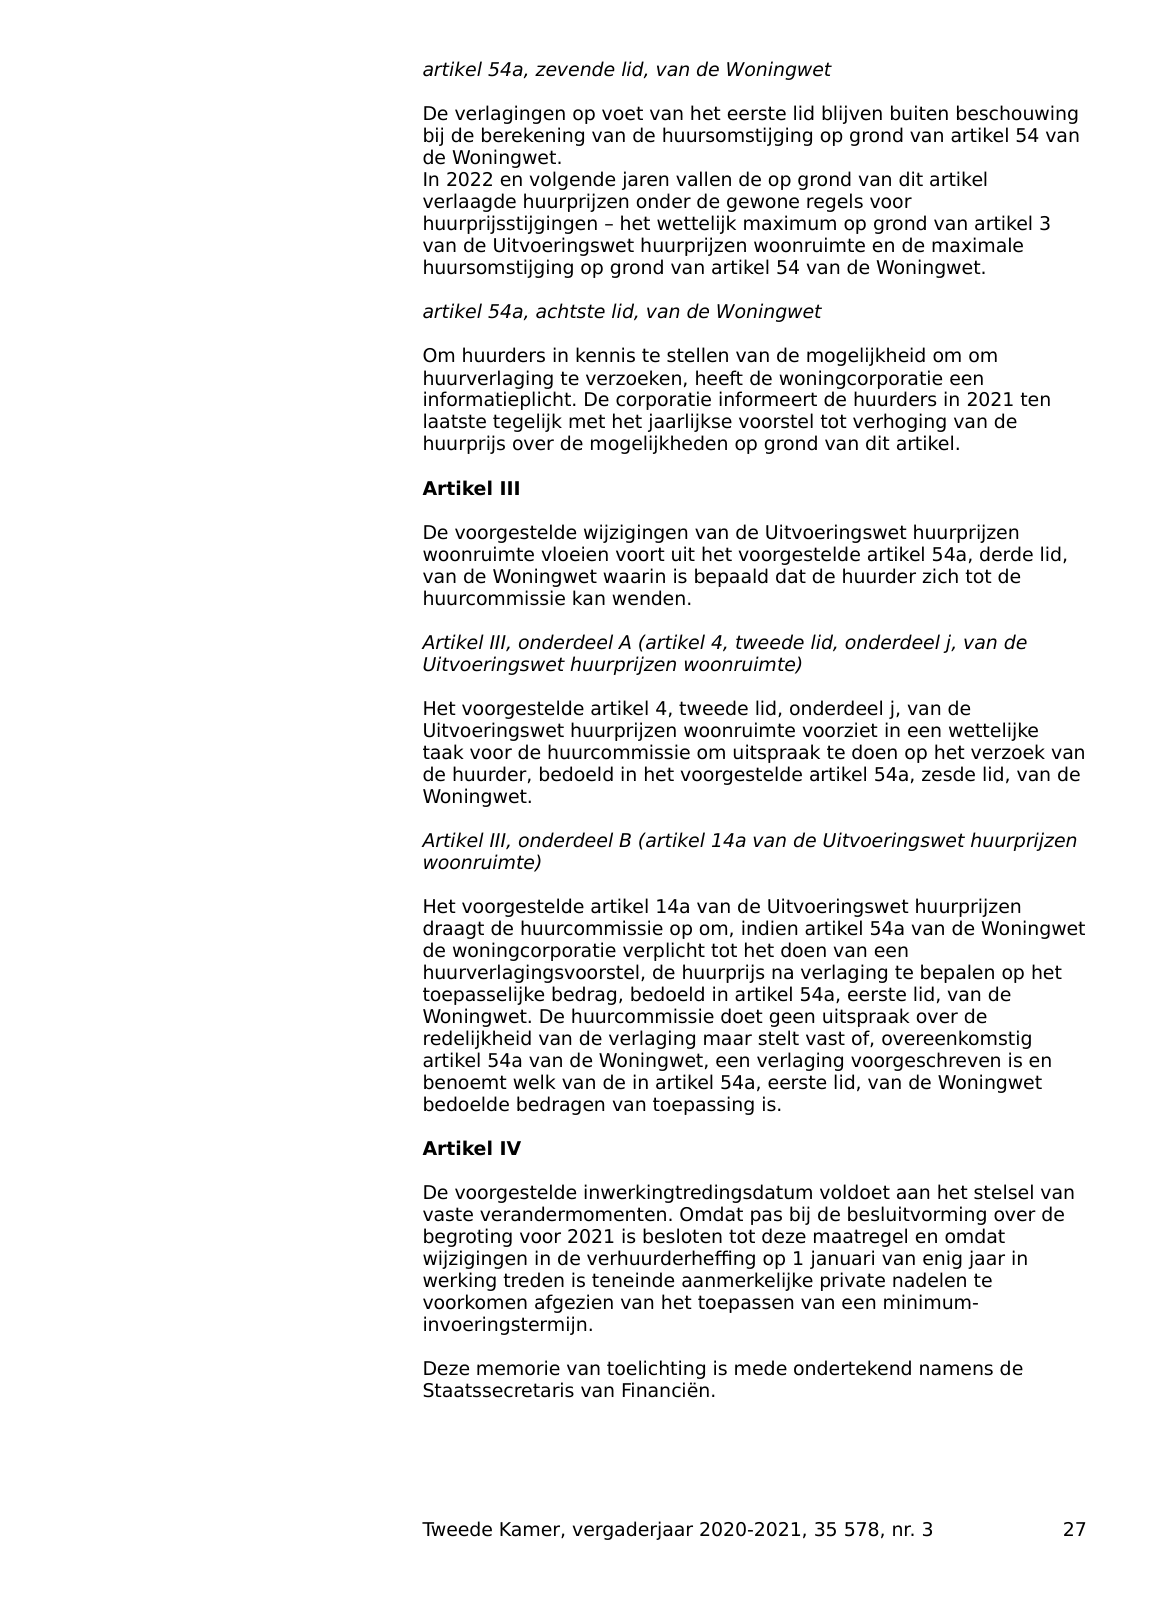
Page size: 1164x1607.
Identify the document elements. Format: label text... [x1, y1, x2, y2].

subtitle Artikel III, onderdeel A (artikel 4, tweede lid, onderdeel j, van de Uitvoeringswet huurprijzen woonruimte) [422, 632, 1087, 676]
text De verlagingen op voet van het eerste lid blijven buiten beschouwing bij de berekening van de huursomstijging op grond van artikel 54 van de Woningwet. [422, 103, 1087, 169]
text Om huurders in kennis te stellen van de mogelijkheid om om huurverlaging te verzoeken, heeft de woningcorporatie een informatieplicht. De corporatie informeert de huurders in 2021 ten laatste tegelijk met het jaarlijkse voorstel tot verhoging van de huurprijs over de mogelijkheden op grond van dit artikel. [422, 345, 1087, 455]
text De voorgestelde inwerkingtredingsdatum voldoet aan het stelsel van vaste verandermomenten. Omdat pas bij de besluitvorming over de begroting voor 2021 is besloten tot deze maatregel en omdat wijzigingen in de verhuurderheffing op 1 januari van enig jaar in werking treden is teneinde aanmerkelijke private nadelen te voorkomen afgezien van het toepassen van een minimum-invoeringstermijn. [422, 1182, 1087, 1336]
subtitle Artikel III, onderdeel B (artikel 14a van de Uitvoeringswet huurprijzen woonruimte) [422, 830, 1087, 874]
text Deze memorie van toelichting is mede ondertekend namens de Staatssecretaris van Financiën. [422, 1358, 1087, 1402]
text In 2022 en volgende jaren vallen de op grond van dit artikel verlaagde huurprijzen onder de gewone regels voor huurprijsstijgingen – het wettelijk maximum op grond van artikel 3 van de Uitvoeringswet huurprijzen woonruimte en de maximale huursomstijging op grond van artikel 54 van de Woningwet. [422, 169, 1087, 279]
text Het voorgestelde artikel 14a van de Uitvoeringswet huurprijzen draagt de huurcommissie op om, indien artikel 54a van de Woningwet de woningcorporatie verplicht tot het doen van een huurverlagingsvoorstel, de huurprijs na verlaging te bepalen op het toepasselijke bedrag, bedoeld in artikel 54a, eerste lid, van de Woningwet. De huurcommissie doet geen uitspraak over de redelijkheid van de verlaging maar stelt vast of, overeenkomstig artikel 54a van de Woningwet, een verlaging voorgeschreven is en benoemt welk van de in artikel 54a, eerste lid, van de Woningwet bedoelde bedragen van toepassing is. [422, 896, 1087, 1116]
text Het voorgestelde artikel 4, tweede lid, onderdeel j, van de Uitvoeringswet huurprijzen woonruimte voorziet in een wettelijke taak voor de huurcommissie om uitspraak te doen op het verzoek van de huurder, bedoeld in het voorgestelde artikel 54a, zesde lid, van de Woningwet. [422, 698, 1087, 808]
subtitle Artikel IV [422, 1138, 1087, 1160]
text De voorgestelde wijzigingen van de Uitvoeringswet huurprijzen woonruimte vloeien voort uit het voorgestelde artikel 54a, derde lid, van de Woningwet waarin is bepaald dat de huurder zich tot de huurcommissie kan wenden. [422, 522, 1087, 609]
subtitle artikel 54a, zevende lid, van de Woningwet [422, 59, 1087, 81]
subtitle artikel 54a, achtste lid, van de Woningwet [422, 301, 1087, 323]
subtitle Artikel III [422, 477, 1087, 499]
